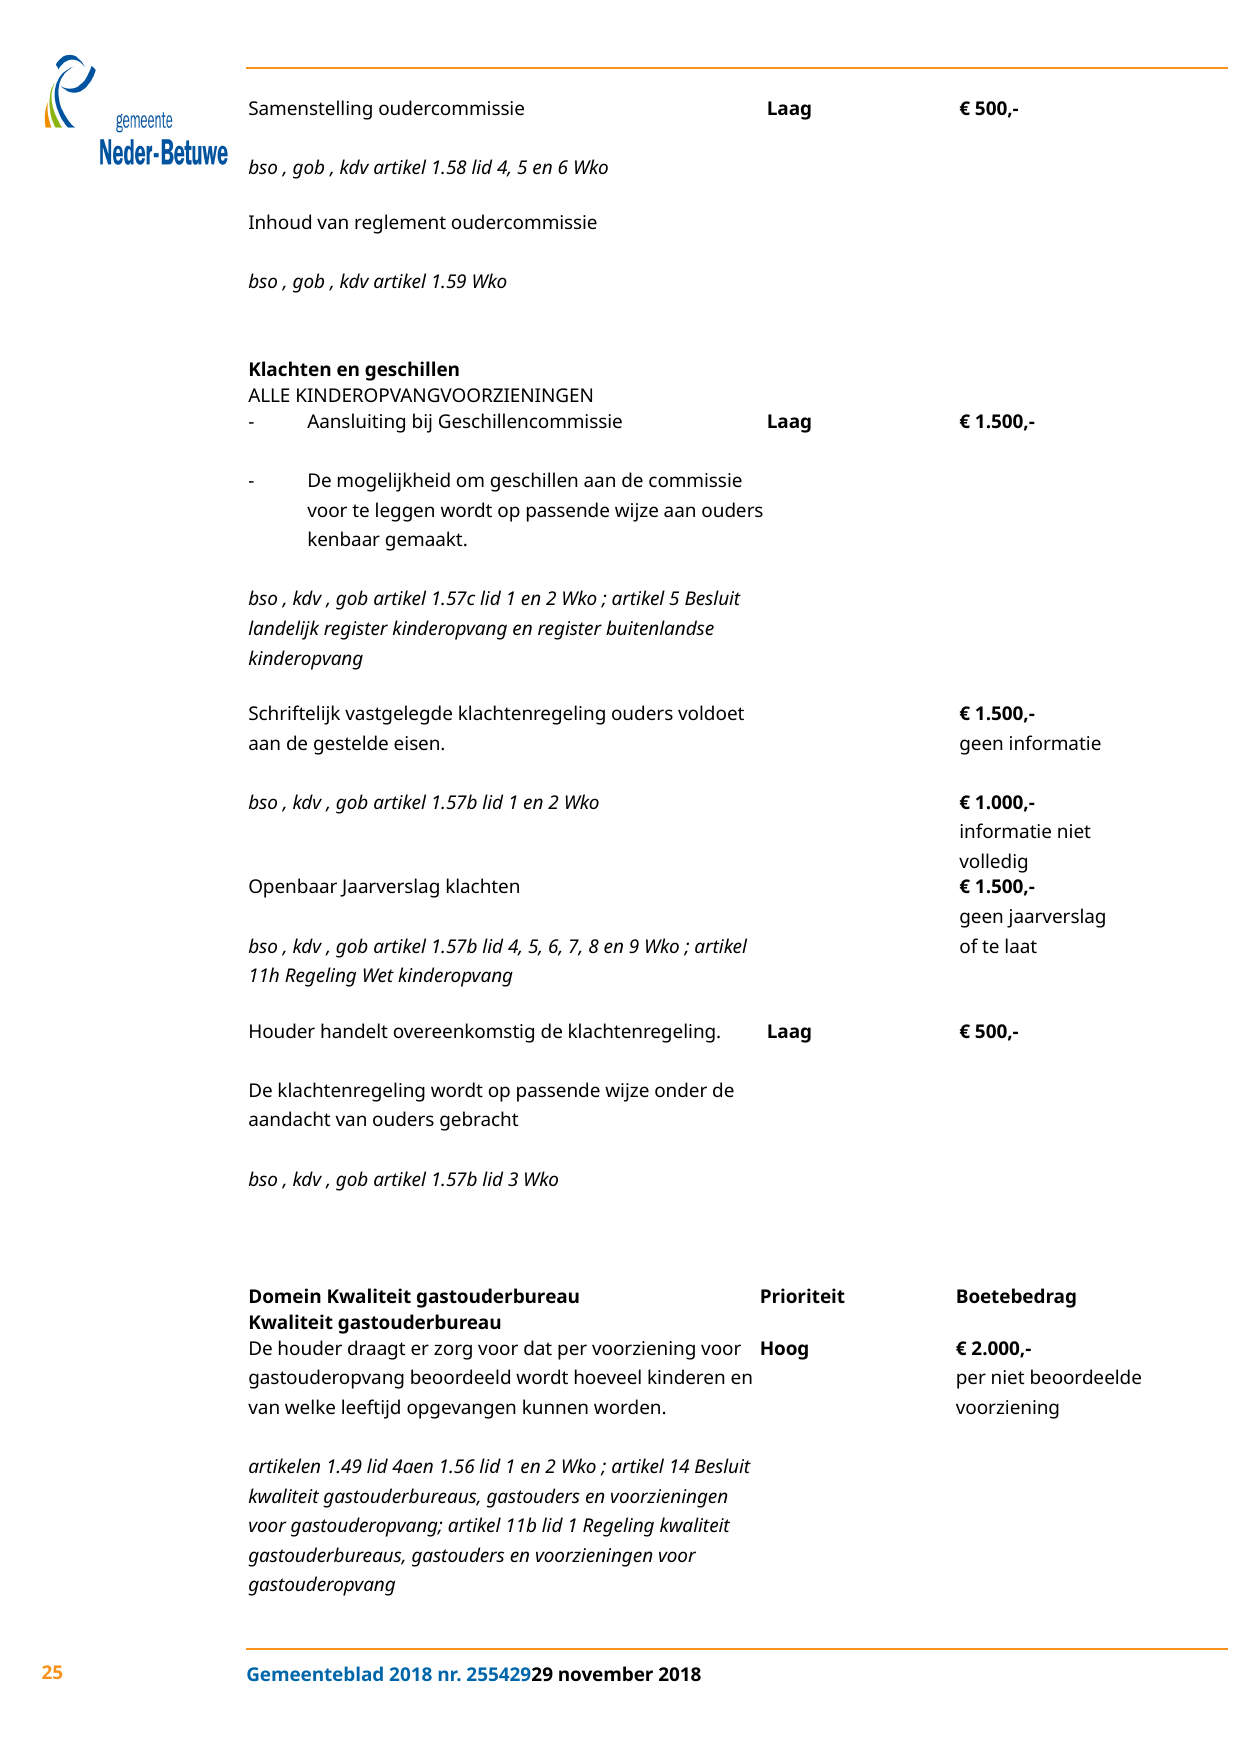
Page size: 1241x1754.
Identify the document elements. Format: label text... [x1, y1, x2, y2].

table_cell Inhoud van reglement oudercommissie bso , gob , kdv artikel 1.59 Wko [248, 209, 767, 324]
picture [41, 47, 231, 172]
table_header Klachten en geschillen [248, 357, 1152, 382]
table_cell Hoog [760, 1335, 956, 1597]
table_cell € 1.500,- geen jaarverslag of te laat [959, 874, 1152, 1018]
table_cell Schriftelijk vastgelegde klachtenregeling ouders voldoet aan de gestelde eisen. bso , kdv , gob artikel 1.57b lid 1 en 2 Wko [248, 700, 767, 874]
table_header Domein Kwaliteit gastouderbureau [248, 1284, 759, 1309]
table_header Boetebedrag [956, 1284, 1152, 1309]
table_cell De houder draagt er zorg voor dat per voorziening voor gastouderopvang beoordeeld wordt hoeveel kinderen en van welke leeftijd opgevangen kunnen worden. artikelen 1.49 lid 4aen 1.56 lid 1 en 2 Wko ; artikel 14 Besluit kwaliteit gastouderbureaus, gastouders en voorzieningen voor gastouderopvang; artikel 11b lid 1 Regeling kwaliteit gastouderbureaus, gastouders en voorzieningen voor gastouderopvang [248, 1335, 759, 1597]
table_cell € 500,- [959, 95, 1152, 324]
table_cell € 1.500,- [959, 408, 1152, 700]
table_cell Kwaliteit gastouderbureau [248, 1309, 1152, 1335]
table_cell Houder handelt overeenkomstig de klachtenregeling. De klachtenregeling wordt op passende wijze onder de aandacht van ouders gebracht bso , kdv , gob artikel 1.57b lid 3 Wko [248, 1018, 767, 1221]
table_cell Aansluiting bij Geschillencommissie De mogelijkheid om geschillen aan de commissie voor te leggen wordt op passende wijze aan ouders kenbaar gemaakt. bso , kdv , gob artikel 1.57c lid 1 en 2 Wko ; artikel 5 Besluit landelijk register kinderopvang en register buitenlandse kinderopvang [248, 408, 767, 700]
table_cell € 1.500,- geen informatie € 1.000,- informatie niet volledig [959, 700, 1152, 874]
table_cell Openbaar Jaarverslag klachten bso , kdv , gob artikel 1.57b lid 4, 5, 6, 7, 8 en 9 Wko ; artikel 11h Regeling Wet kinderopvang [248, 874, 767, 1018]
table_cell Laag [767, 408, 959, 1018]
table_header Prioriteit [760, 1284, 956, 1309]
table_cell Laag [767, 95, 959, 324]
table_cell € 500,- [959, 1018, 1152, 1221]
table_cell € 2.000,- per niet beoordeelde voorziening [956, 1335, 1152, 1597]
table_cell Laag [767, 1018, 959, 1221]
table_cell ALLE KINDEROPVANGVOORZIENINGEN [248, 383, 1152, 408]
table_cell Samenstelling oudercommissie bso , gob , kdv artikel 1.58 lid 4, 5 en 6 Wko [248, 95, 767, 209]
